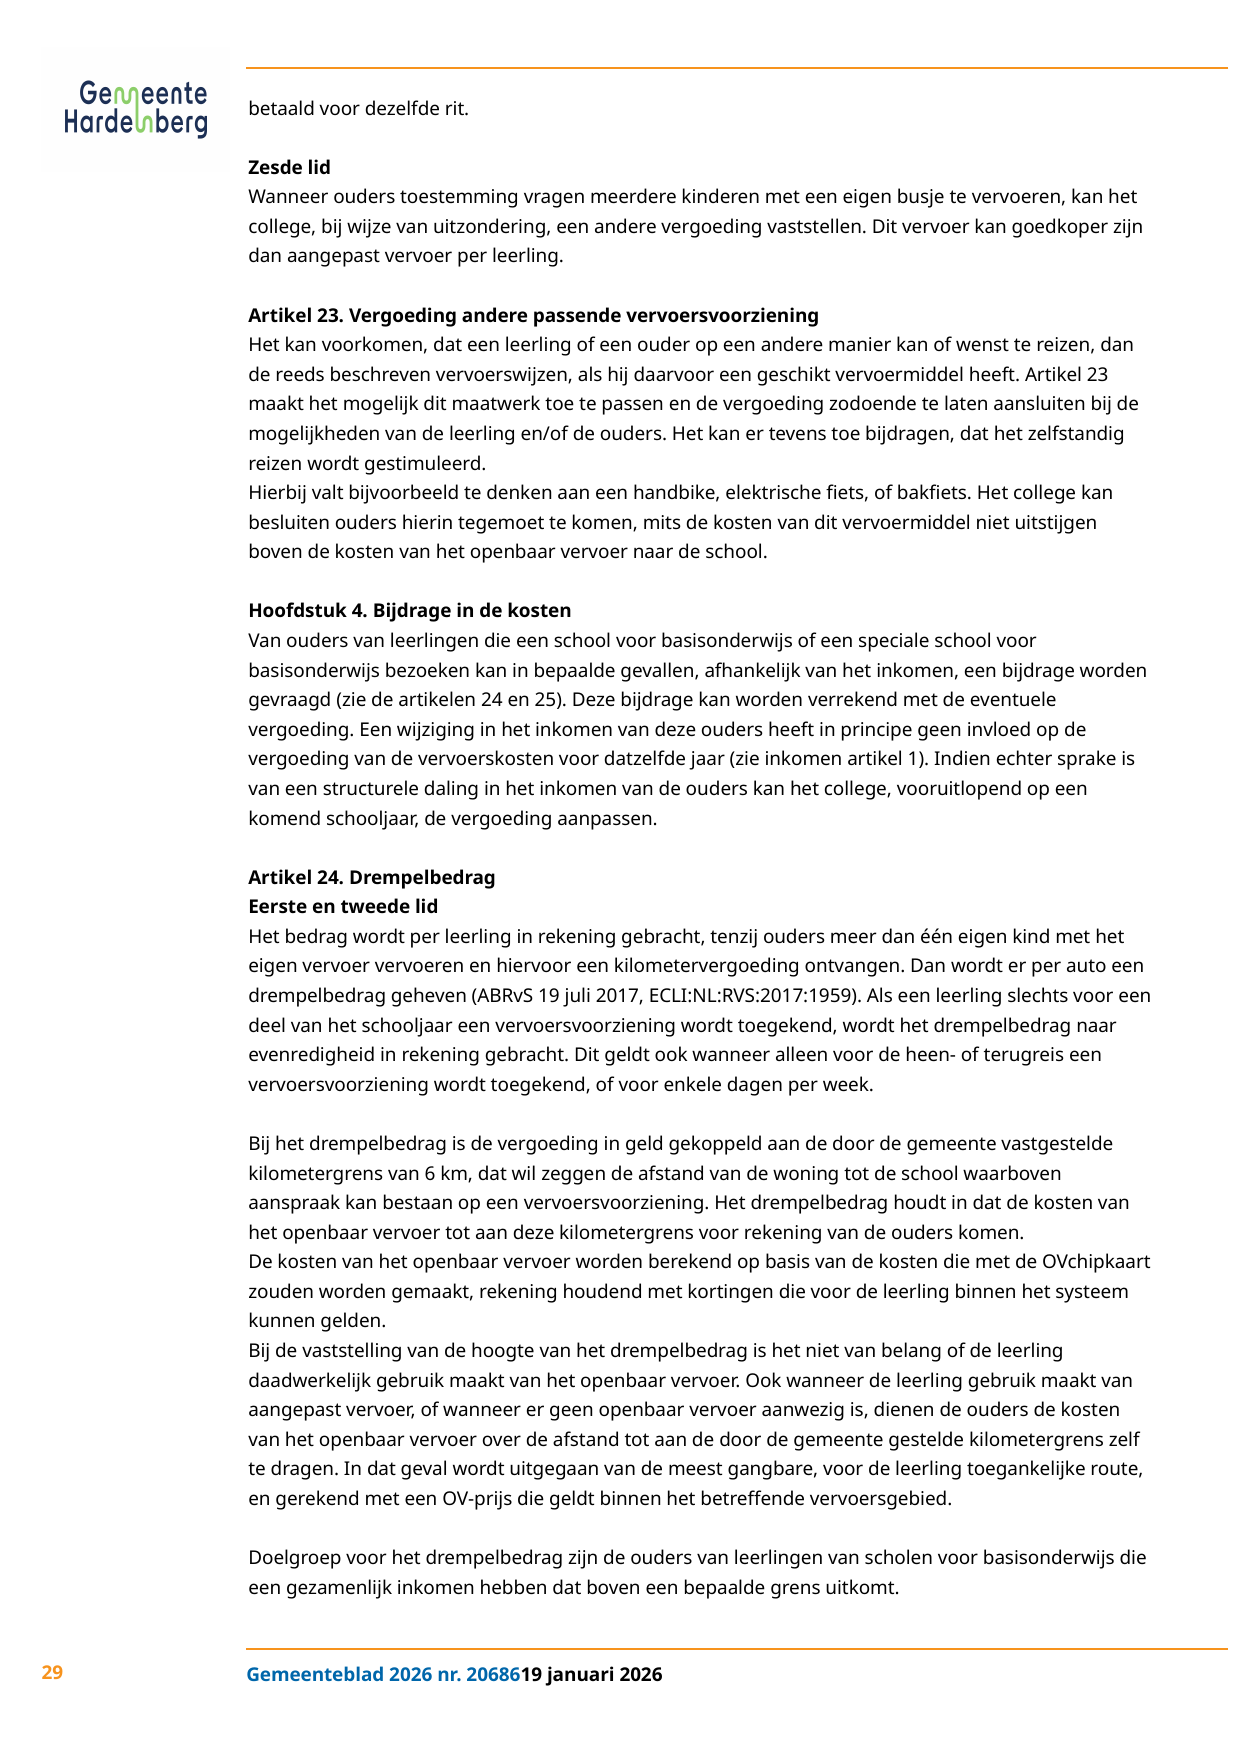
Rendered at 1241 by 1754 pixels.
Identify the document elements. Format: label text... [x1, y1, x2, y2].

text Hierbij valt bijvoorbeeld te denken aan een handbike, elektrische fiets, of bakfiets. Het college kan besluiten ouders hierin tegemoet te komen, mits de kosten van dit vervoermiddel niet uitstijgen boven de kosten van het openbaar vervoer naar de school. [248, 479, 1152, 564]
text Artikel 23. Vergoeding andere passende vervoersvoorziening [248, 302, 1152, 328]
picture [41, 47, 231, 172]
text Artikel 24. Drempelbedrag [248, 864, 1152, 890]
text Van ouders van leerlingen die een school voor basisonderwijs of een speciale school voor basisonderwijs bezoeken kan in bepaalde gevallen, afhankelijk van het inkomen, een bijdrage worden gevraagd (zie de artikelen 24 en 25). Deze bijdrage kan worden verrekend met de eventuele vergoeding. Een wijziging in het inkomen van deze ouders heeft in principe geen invloed op de vergoeding van de vervoerskosten voor datzelfde jaar (zie inkomen artikel 1). Indien echter sprake is van een structurele daling in het inkomen van de ouders kan het college, vooruitlopend op een komend schooljaar, de vergoeding aanpassen. [248, 627, 1152, 831]
text betaald voor dezelfde rit. [248, 95, 1152, 121]
text Doelgroep voor het drempelbedrag zijn de ouders van leerlingen van scholen voor basisonderwijs die een gezamenlijk inkomen hebben dat boven een bepaalde grens uitkomt. [248, 1544, 1152, 1600]
text De kosten van het openbaar vervoer worden berekend op basis van de kosten die met de OVchipkaart zouden worden gemaakt, rekening houdend met kortingen die voor de leerling binnen het systeem kunnen gelden. [248, 1248, 1152, 1333]
text Bij de vaststelling van de hoogte van het drempelbedrag is het niet van belang of de leerling daadwerkelijk gebruik maakt van het openbaar vervoer. Ook wanneer de leerling gebruik maakt van aangepast vervoer, of wanneer er geen openbaar vervoer aanwezig is, dienen de ouders de kosten van het openbaar vervoer over de afstand tot aan de door de gemeente gestelde kilometergrens zelf te dragen. In dat geval wordt uitgegaan van de meest gangbare, voor de leerling toegankelijke route, en gerekend met een OV-prijs die geldt binnen het betreffende vervoersgebied. [248, 1337, 1152, 1511]
text Zesde lid [248, 154, 1152, 180]
text Wanneer ouders toestemming vragen meerdere kinderen met een eigen busje te vervoeren, kan het college, bij wijze van uitzondering, een andere vergoeding vaststellen. Dit vervoer kan goedkoper zijn dan aangepast vervoer per leerling. [248, 183, 1152, 268]
text Bij het drempelbedrag is de vergoeding in geld gekoppeld aan de door de gemeente vastgestelde kilometergrens van 6 km, dat wil zeggen de afstand van de woning tot de school waarboven aanspraak kan bestaan op een vervoersvoorziening. Het drempelbedrag houdt in dat de kosten van het openbaar vervoer tot aan deze kilometergrens voor rekening van de ouders komen. [248, 1130, 1152, 1245]
text Het kan voorkomen, dat een leerling of een ouder op een andere manier kan of wenst te reizen, dan de reeds beschreven vervoerswijzen, als hij daarvoor een geschikt vervoermiddel heeft. Artikel 23 maakt het mogelijk dit maatwerk toe te passen en de vergoeding zodoende te laten aansluiten bij de mogelijkheden van de leerling en/of de ouders. Het kan er tevens toe bijdragen, dat het zelfstandig reizen wordt gestimuleerd. [248, 331, 1152, 476]
text Hoofdstuk 4. Bijdrage in de kosten [248, 598, 1152, 623]
text Eerste en tweede lid [248, 893, 1152, 919]
text Het bedrag wordt per leerling in rekening gebracht, tenzij ouders meer dan één eigen kind met het eigen vervoer vervoeren en hiervoor een kilometervergoeding ontvangen. Dan wordt er per auto een drempelbedrag geheven (ABRvS 19 juli 2017, ECLI:NL:RVS:2017:1959). Als een leerling slechts voor een deel van het schooljaar een vervoersvoorziening wordt toegekend, wordt het drempelbedrag naar evenredigheid in rekening gebracht. Dit geldt ook wanneer alleen voor de heen- of terugreis een vervoersvoorziening wordt toegekend, of voor enkele dagen per week. [248, 923, 1152, 1097]
